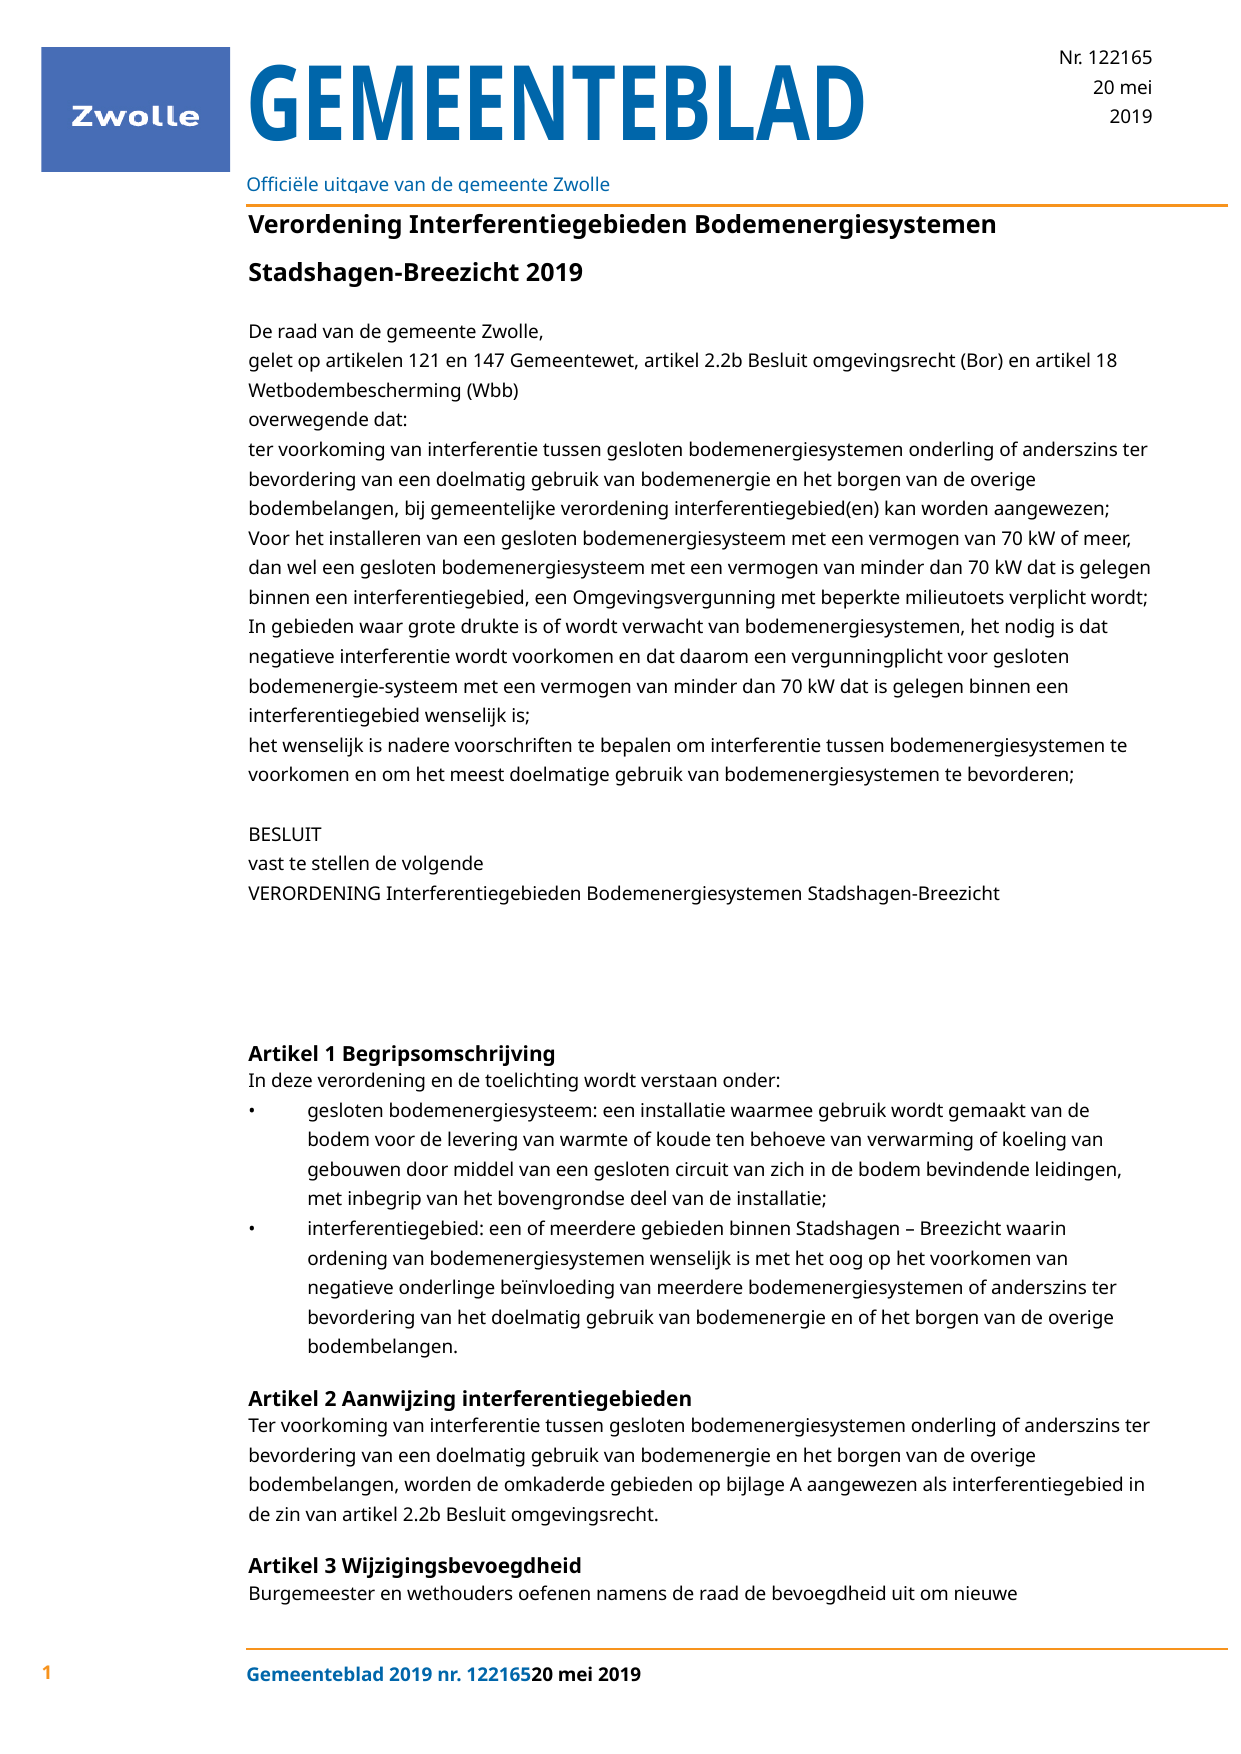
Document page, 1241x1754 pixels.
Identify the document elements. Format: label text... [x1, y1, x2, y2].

text Artikel 2 Aanwijzing interferentiegebieden [248, 1384, 1152, 1412]
text Artikel 3 Wijzigingsbevoegdheid [248, 1552, 1152, 1580]
text Burgemeester en wethouders oefenen namens de raad de bevoegdheid uit om nieuwe [248, 1580, 1152, 1606]
text Artikel 1 Begripsomschrijving [248, 1039, 1152, 1067]
picture [41, 47, 231, 172]
text In deze verordening en de toelichting wordt verstaan onder: [248, 1067, 1152, 1093]
text BESLUIT [248, 821, 1152, 847]
text Voor het installeren van een gesloten bodemenergiesysteem met een vermogen van 70 kW of meer, dan wel een gesloten bodemenergiesysteem met een vermogen van minder dan 70 kW dat is gelegen binnen een interferentiegebied, een Omgevingsvergunning met beperkte milieutoets verplicht wordt; [248, 525, 1152, 610]
text ter voorkoming van interferentie tussen gesloten bodemenergiesystemen onderling of anderszins ter bevordering van een doelmatig gebruik van bodemenergie en het borgen van de overige bodembelangen, bij gemeentelijke verordening interferentiegebied(en) kan worden aangewezen; [248, 436, 1152, 521]
text In gebieden waar grote drukte is of wordt verwacht van bodemenergiesystemen, het nodig is dat negatieve interferentie wordt voorkomen en dat daarom een vergunningplicht voor gesloten bodemenergie-systeem met een vermogen van minder dan 70 kW dat is gelegen binnen een interferentiegebied wenselijk is; [248, 614, 1152, 728]
list gesloten bodemenergiesysteem: een installatie waarmee gebruik wordt gemaakt van de bodem voor de levering van warmte of koude ten behoeve van verwarming of koeling van gebouwen door middel van een gesloten circuit van zich in de bodem bevindende leidingen, met inbegrip van het bovengrondse deel van de installatie; [248, 1097, 1152, 1211]
text Ter voorkoming van interferentie tussen gesloten bodemenergiesystemen onderling of anderszins ter bevordering van een doelmatig gebruik van bodemenergie en het borgen van de overige bodembelangen, worden de omkaderde gebieden op bijlage A aangewezen als interferentiegebied in de zin van artikel 2.2b Besluit omgevingsrecht. [248, 1412, 1152, 1527]
text VERORDENING Interferentiegebieden Bodemenergiesystemen Stadshagen-Breezicht [248, 880, 1152, 906]
list interferentiegebied: een of meerdere gebieden binnen Stadshagen – Breezicht waarin ordening van bodemenergiesystemen wenselijk is met het oog op het voorkomen van negatieve onderlinge beïnvloeding van meerdere bodemenergiesystemen of anderszins ter bevordering van het doelmatig gebruik van bodemenergie en of het borgen van de overige bodembelangen. [248, 1215, 1152, 1359]
text het wenselijk is nadere voorschriften te bepalen om interferentie tussen bodemenergiesystemen te voorkomen en om het meest doelmatige gebruik van bodemenergiesystemen te bevorderen; [248, 732, 1152, 787]
text De raad van de gemeente Zwolle, [248, 318, 1152, 344]
text gelet op artikelen 121 en 147 Gemeentewet, artikel 2.2b Besluit omgevingsrecht (Bor) en artikel 18 Wetbodembescherming (Wbb) [248, 347, 1152, 403]
text Verordening Interferentiegebieden Bodemenergiesystemen Stadshagen-Breezicht 2019 [248, 207, 1152, 288]
text overwegende dat: [248, 407, 1152, 432]
text vast te stellen de volgende [248, 850, 1152, 876]
